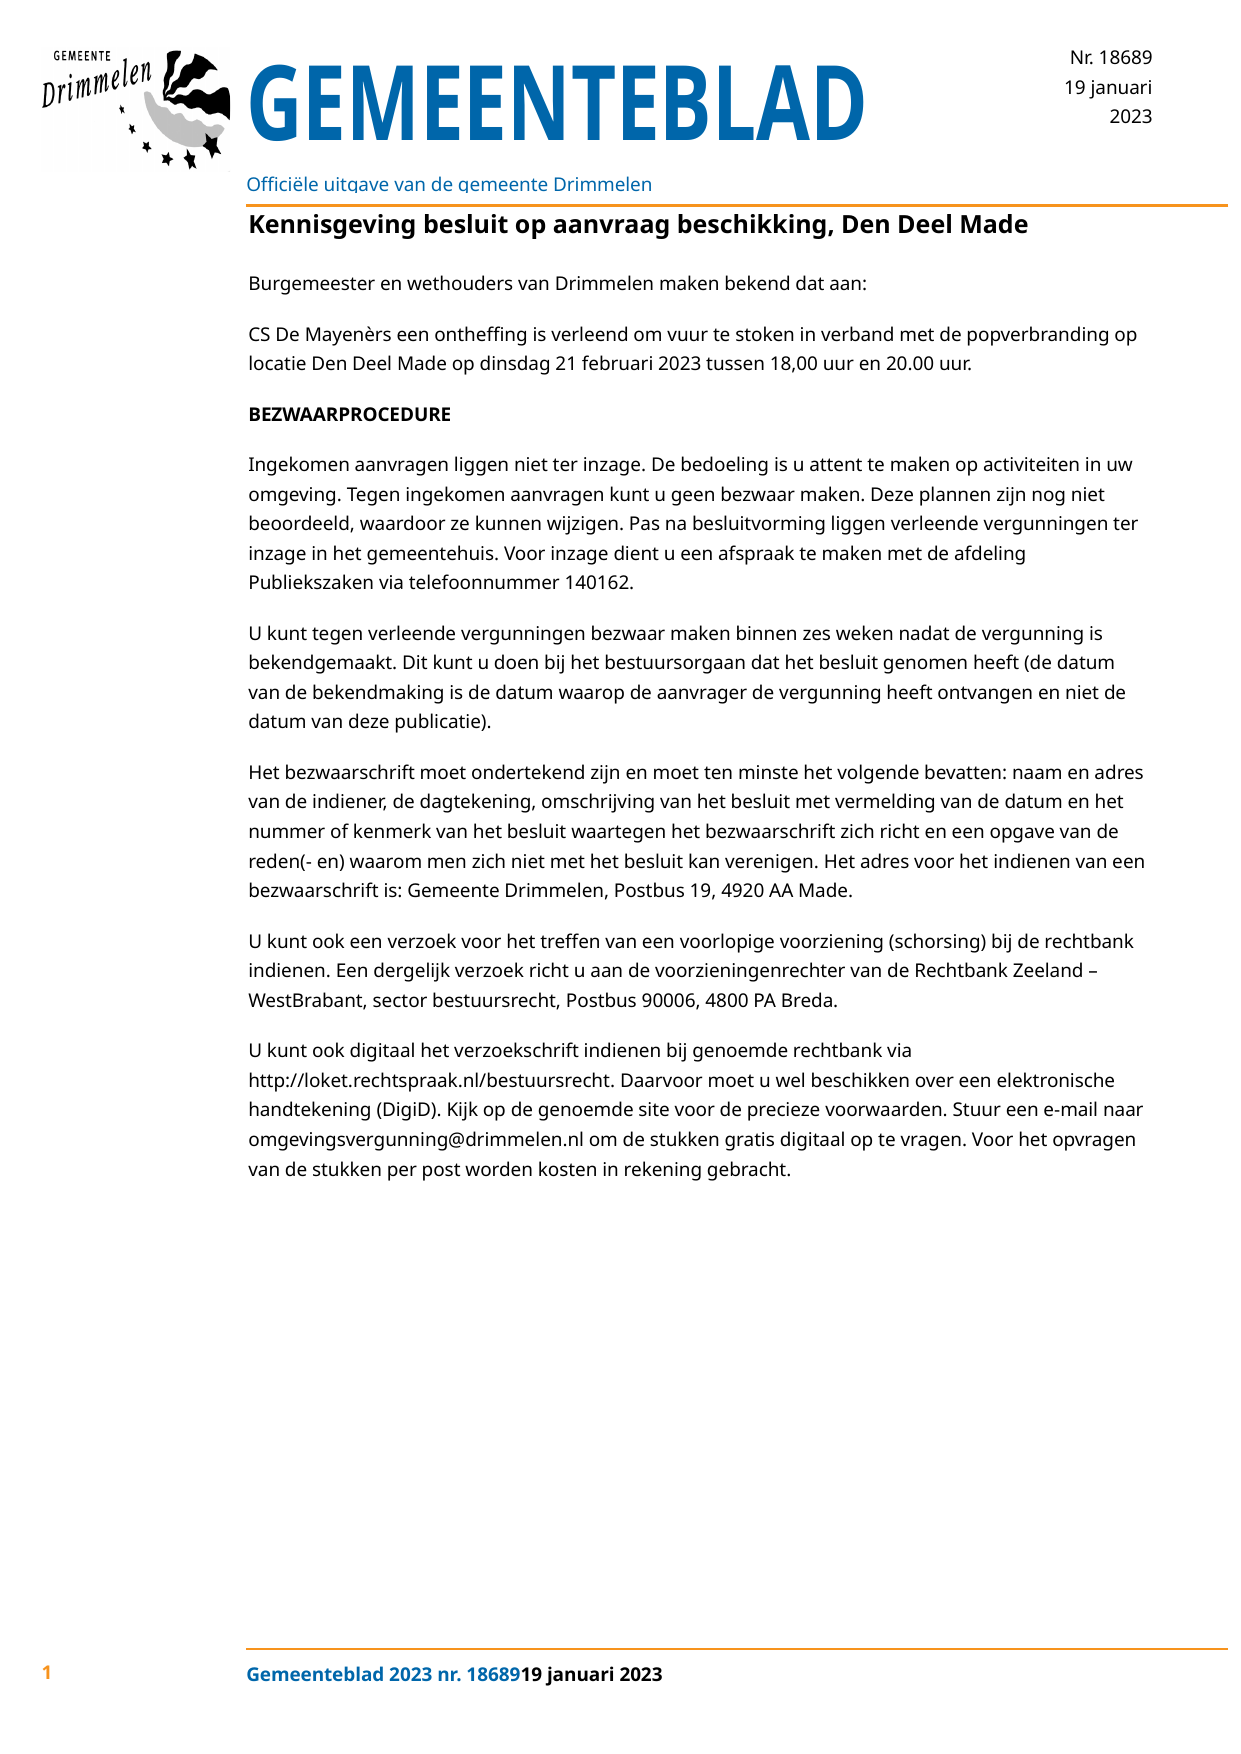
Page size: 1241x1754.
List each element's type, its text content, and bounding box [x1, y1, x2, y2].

text BEZWAARPROCEDURE [248, 401, 1152, 426]
text Kennisgeving besluit op aanvraag beschikking, Den Deel Made [248, 207, 1152, 241]
text Ingekomen aanvragen liggen niet ter inzage. De bedoeling is u attent te maken op activiteiten in uw omgeving. Tegen ingekomen aanvragen kunt u geen bezwaar maken. Deze plannen zijn nog niet beoordeeld, waardoor ze kunnen wijzigen. Pas na besluitvorming liggen verleende vergunningen ter inzage in het gemeentehuis. Voor inzage dient u een afspraak te maken met de afdeling Publiekszaken via telefoonnummer 140162. [248, 451, 1152, 595]
text Burgemeester en wethouders van Drimmelen maken bekend dat aan: [248, 270, 1152, 296]
text U kunt ook een verzoek voor het treffen van een voorlopige voorziening (schorsing) bij de rechtbank indienen. Een dergelijk verzoek richt u aan de voorzieningenrechter van de Rechtbank Zeeland – WestBrabant, sector bestuursrecht, Postbus 90006, 4800 PA Breda. [248, 928, 1152, 1013]
picture [41, 47, 231, 172]
text U kunt tegen verleende vergunningen bezwaar maken binnen zes weken nadat de vergunning is bekendgemaakt. Dit kunt u doen bij het bestuursorgaan dat het besluit genomen heeft (de datum van de bekendmaking is de datum waarop de aanvrager de vergunning heeft ontvangen en niet de datum van deze publicatie). [248, 620, 1152, 734]
text Het bezwaarschrift moet ondertekend zijn en moet ten minste het volgende bevatten: naam en adres van de indiener, de dagtekening, omschrijving van het besluit met vermelding van de datum en het nummer of kenmerk van het besluit waartegen het bezwaarschrift zich richt en een opgave van de reden(- en) waarom men zich niet met het besluit kan verenigen. Het adres voor het indienen van een bezwaarschrift is: Gemeente Drimmelen, Postbus 19, 4920 AA Made. [248, 759, 1152, 903]
text U kunt ook digitaal het verzoekschrift indienen bij genoemde rechtbank via http://loket.rechtspraak.nl/bestuursrecht. Daarvoor moet u wel beschikken over een elektronische handtekening (DigiD). Kijk op de genoemde site voor de precieze voorwaarden. Stuur een e-mail naar omgevingsvergunning@drimmelen.nl om de stukken gratis digitaal op te vragen. Voor het opvragen van de stukken per post worden kosten in rekening gebracht. [248, 1037, 1152, 1181]
text CS De Mayenèrs een ontheffing is verleend om vuur te stoken in verband met de popverbranding op locatie Den Deel Made op dinsdag 21 februari 2023 tussen 18,00 uur en 20.00 uur. [248, 321, 1152, 376]
